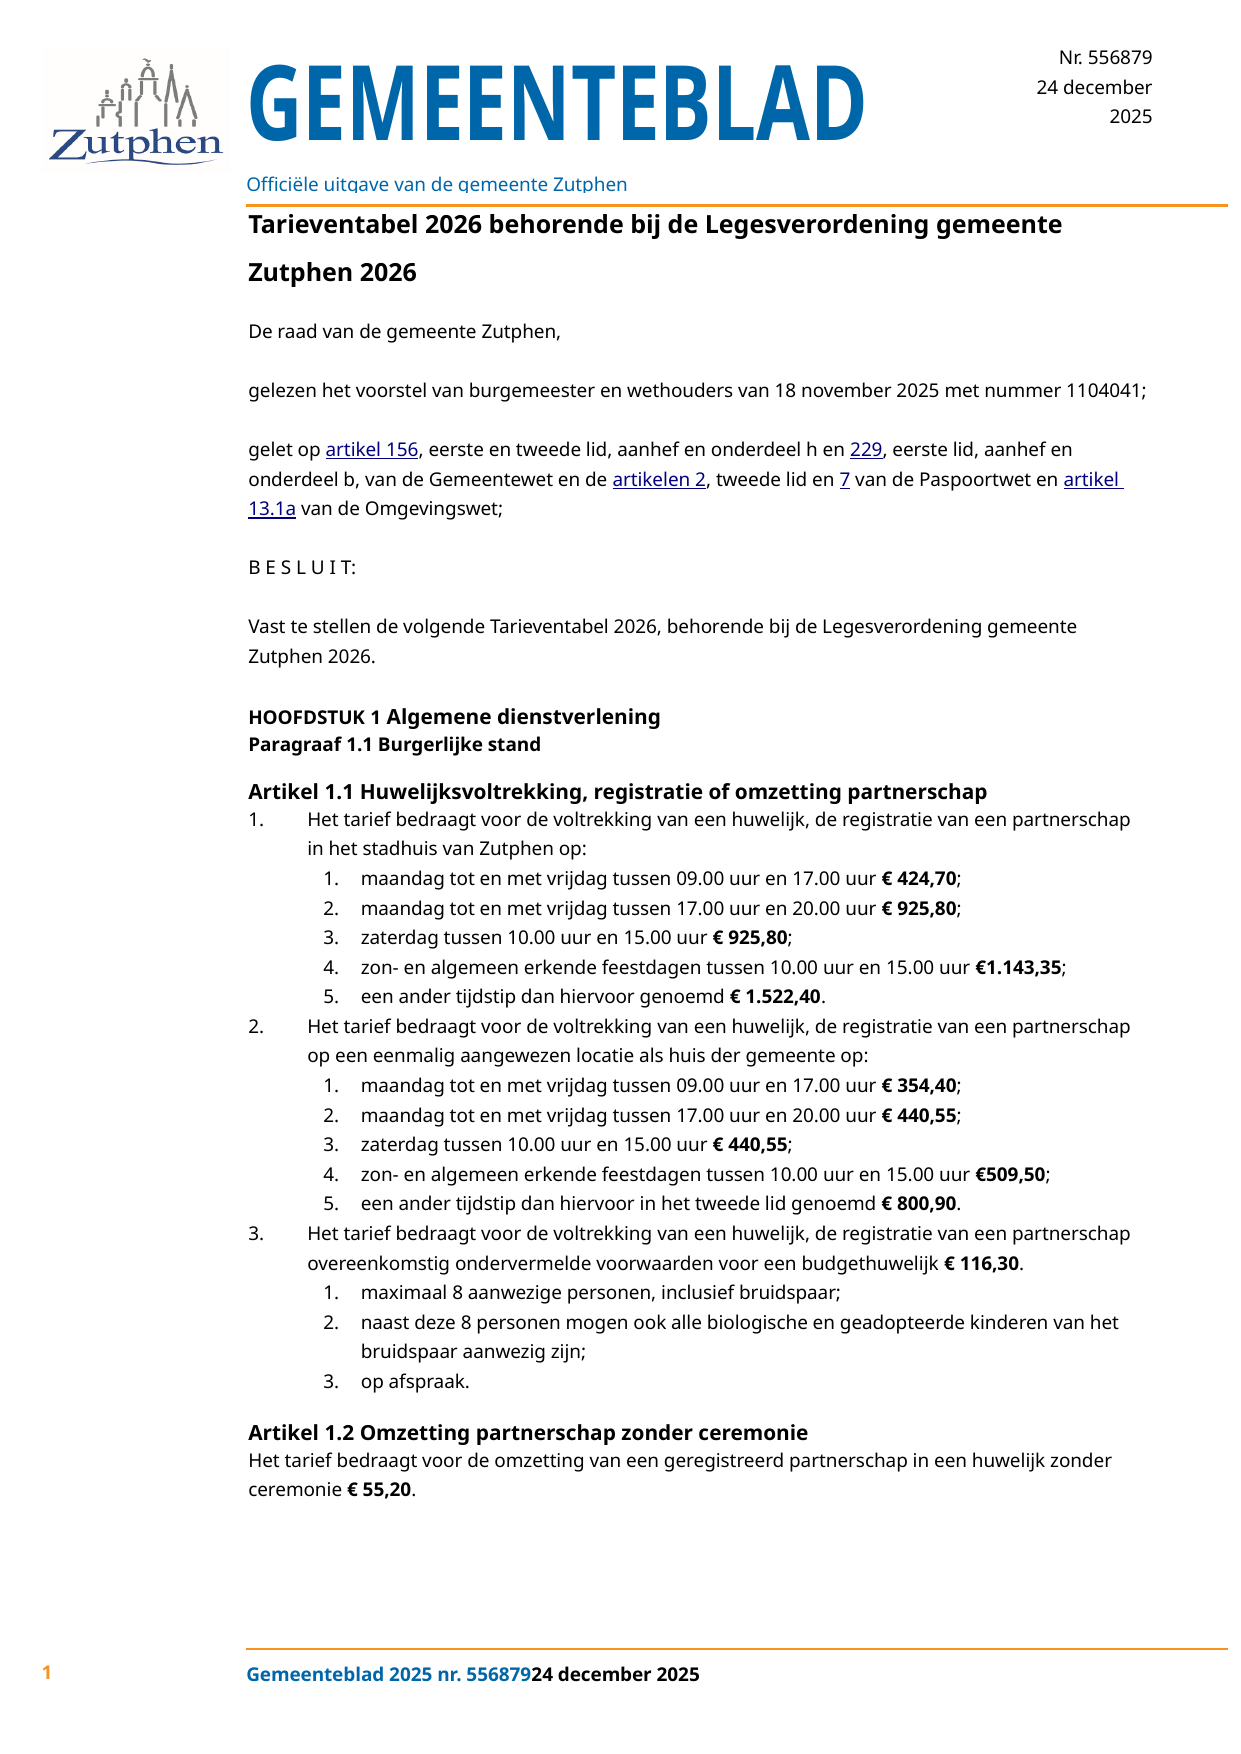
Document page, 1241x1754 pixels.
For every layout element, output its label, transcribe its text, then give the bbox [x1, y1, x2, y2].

list maandag tot en met vrijdag tussen 09.00 uur en 17.00 uur € 354,40; [323, 1072, 1152, 1098]
text Vast te stellen de volgende Tarieventabel 2026, behorende bij de Legesverordening gemeente Zutphen 2026. [248, 614, 1152, 669]
text Het tarief bedraagt voor de omzetting van een geregistreerd partnerschap in een huwelijk zonder ceremonie € 55,20. [248, 1447, 1152, 1502]
list maximaal 8 aanwezige personen, inclusief bruidspaar; [323, 1279, 1152, 1305]
text Artikel 1.1 Huwelijksvoltrekking, registratie of omzetting partnerschap [248, 777, 1152, 806]
text HOOFDSTUK 1 Algemene dienstverlening [248, 702, 1152, 731]
list zaterdag tussen 10.00 uur en 15.00 uur € 440,55; [323, 1131, 1152, 1157]
text Artikel 1.2 Omzetting partnerschap zonder ceremonie [248, 1418, 1152, 1447]
list Het tarief bedraagt voor de voltrekking van een huwelijk, de registratie van een partnerschap op een eenmalig aangewezen locatie als huis der gemeente op: [248, 1013, 1152, 1068]
text gelet op artikel 156, eerste en tweede lid, aanhef en onderdeel h en 229, eerste lid, aanhef en onderdeel b, van de Gemeentewet en de artikelen 2, tweede lid en 7 van de Paspoortwet en artikel 13.1a van de Omgevingswet; [248, 436, 1152, 521]
list maandag tot en met vrijdag tussen 09.00 uur en 17.00 uur € 424,70; [323, 865, 1152, 891]
list op afspraak. [323, 1368, 1152, 1394]
list zaterdag tussen 10.00 uur en 15.00 uur € 925,80; [323, 924, 1152, 950]
list Het tarief bedraagt voor de voltrekking van een huwelijk, de registratie van een partnerschap in het stadhuis van Zutphen op: [248, 806, 1152, 861]
list zon- en algemeen erkende feestdagen tussen 10.00 uur en 15.00 uur €509,50; [323, 1161, 1152, 1187]
text Paragraaf 1.1 Burgerlijke stand [248, 731, 1152, 757]
picture [41, 47, 231, 172]
list zon- en algemeen erkende feestdagen tussen 10.00 uur en 15.00 uur €1.143,35; [323, 954, 1152, 979]
text B E S L U I T: [248, 554, 1152, 580]
list Het tarief bedraagt voor de voltrekking van een huwelijk, de registratie van een partnerschap overeenkomstig ondervermelde voorwaarden voor een budgethuwelijk € 116,30. [248, 1220, 1152, 1275]
text De raad van de gemeente Zutphen, [248, 318, 1152, 344]
list maandag tot en met vrijdag tussen 17.00 uur en 20.00 uur € 440,55; [323, 1102, 1152, 1127]
text gelezen het voorstel van burgemeester en wethouders van 18 november 2025 met nummer 1104041; [248, 377, 1152, 403]
text Tarieventabel 2026 behorende bij de Legesverordening gemeente Zutphen 2026 [248, 207, 1152, 288]
list maandag tot en met vrijdag tussen 17.00 uur en 20.00 uur € 925,80; [323, 895, 1152, 920]
list een ander tijdstip dan hiervoor genoemd € 1.522,40. [323, 983, 1152, 1009]
list een ander tijdstip dan hiervoor in het tweede lid genoemd € 800,90. [323, 1191, 1152, 1216]
list naast deze 8 personen mogen ook alle biologische en geadopteerde kinderen van het bruidspaar aanwezig zijn; [323, 1309, 1152, 1364]
